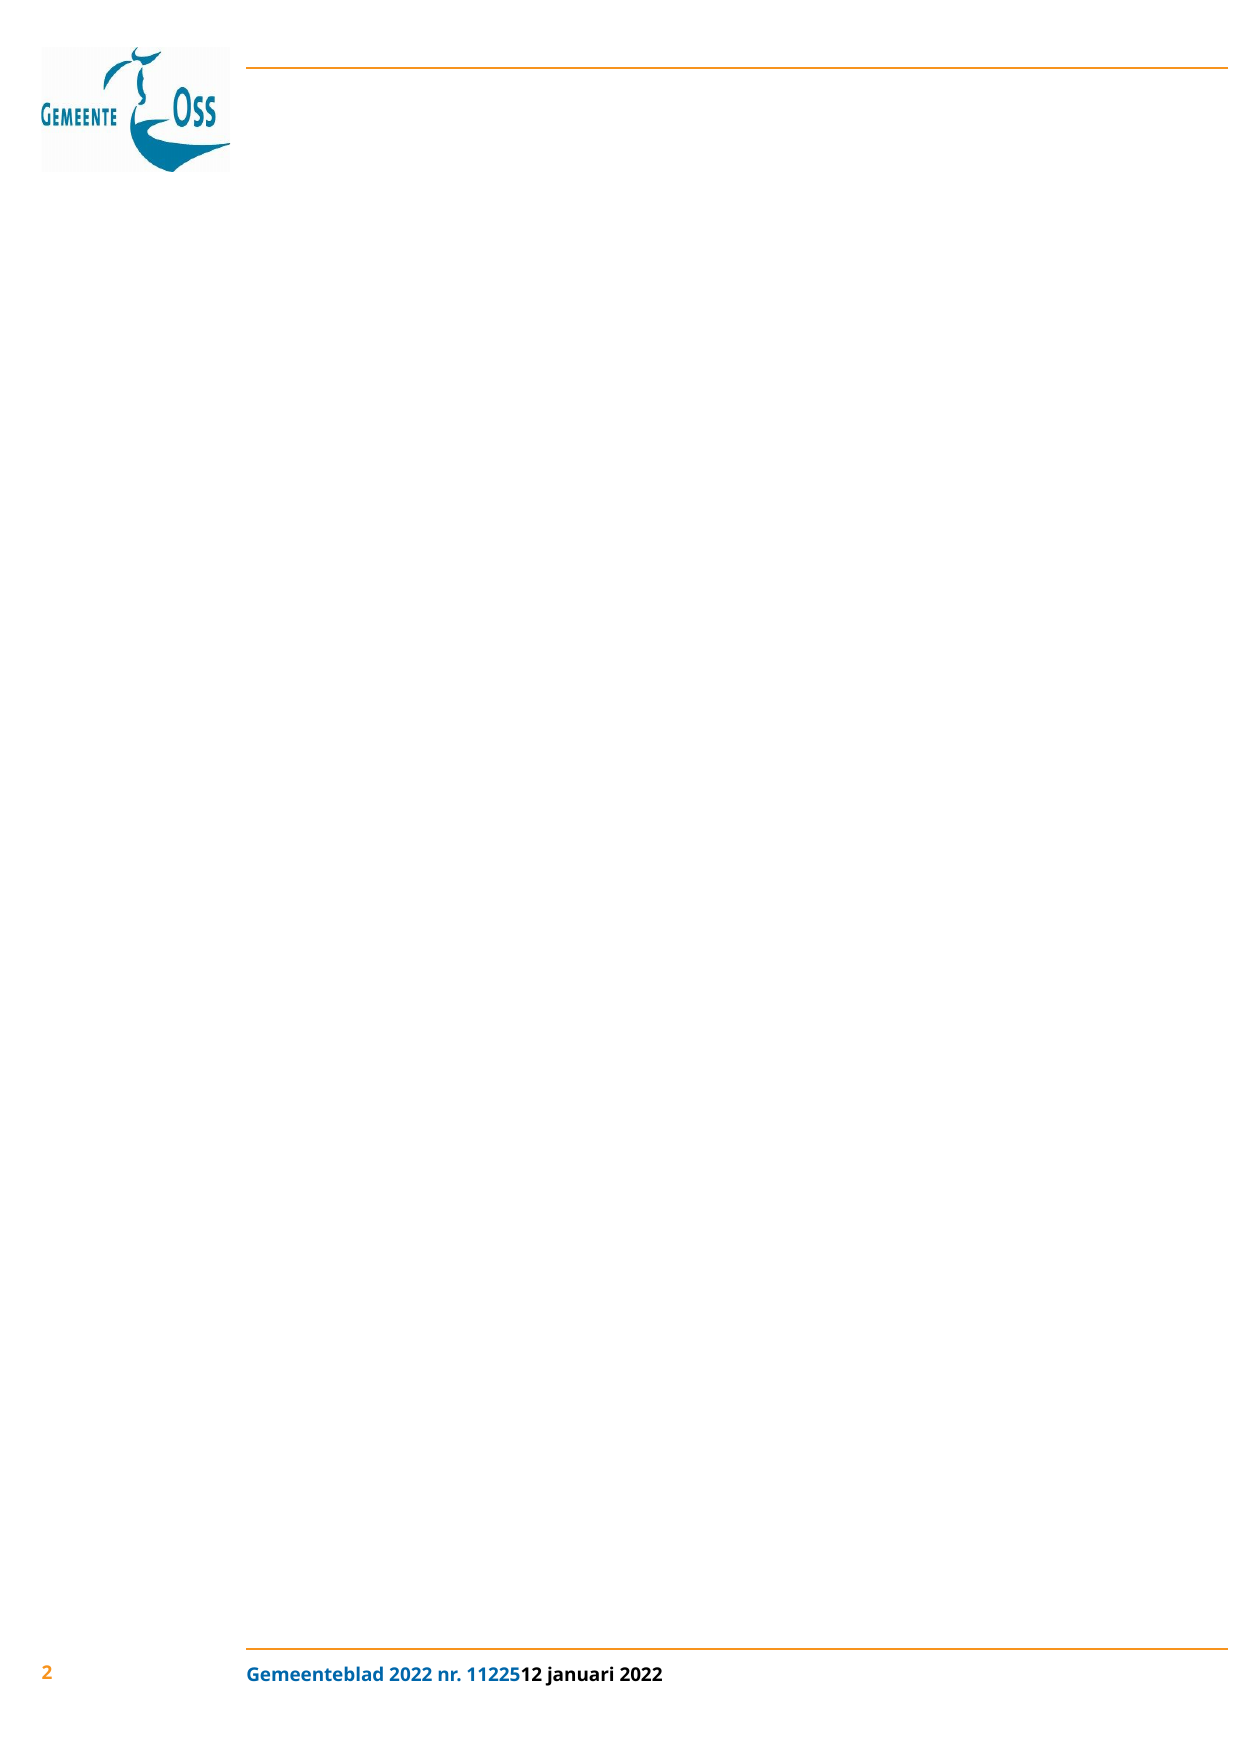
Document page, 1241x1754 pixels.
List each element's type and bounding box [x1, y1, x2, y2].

picture [41, 47, 231, 172]
